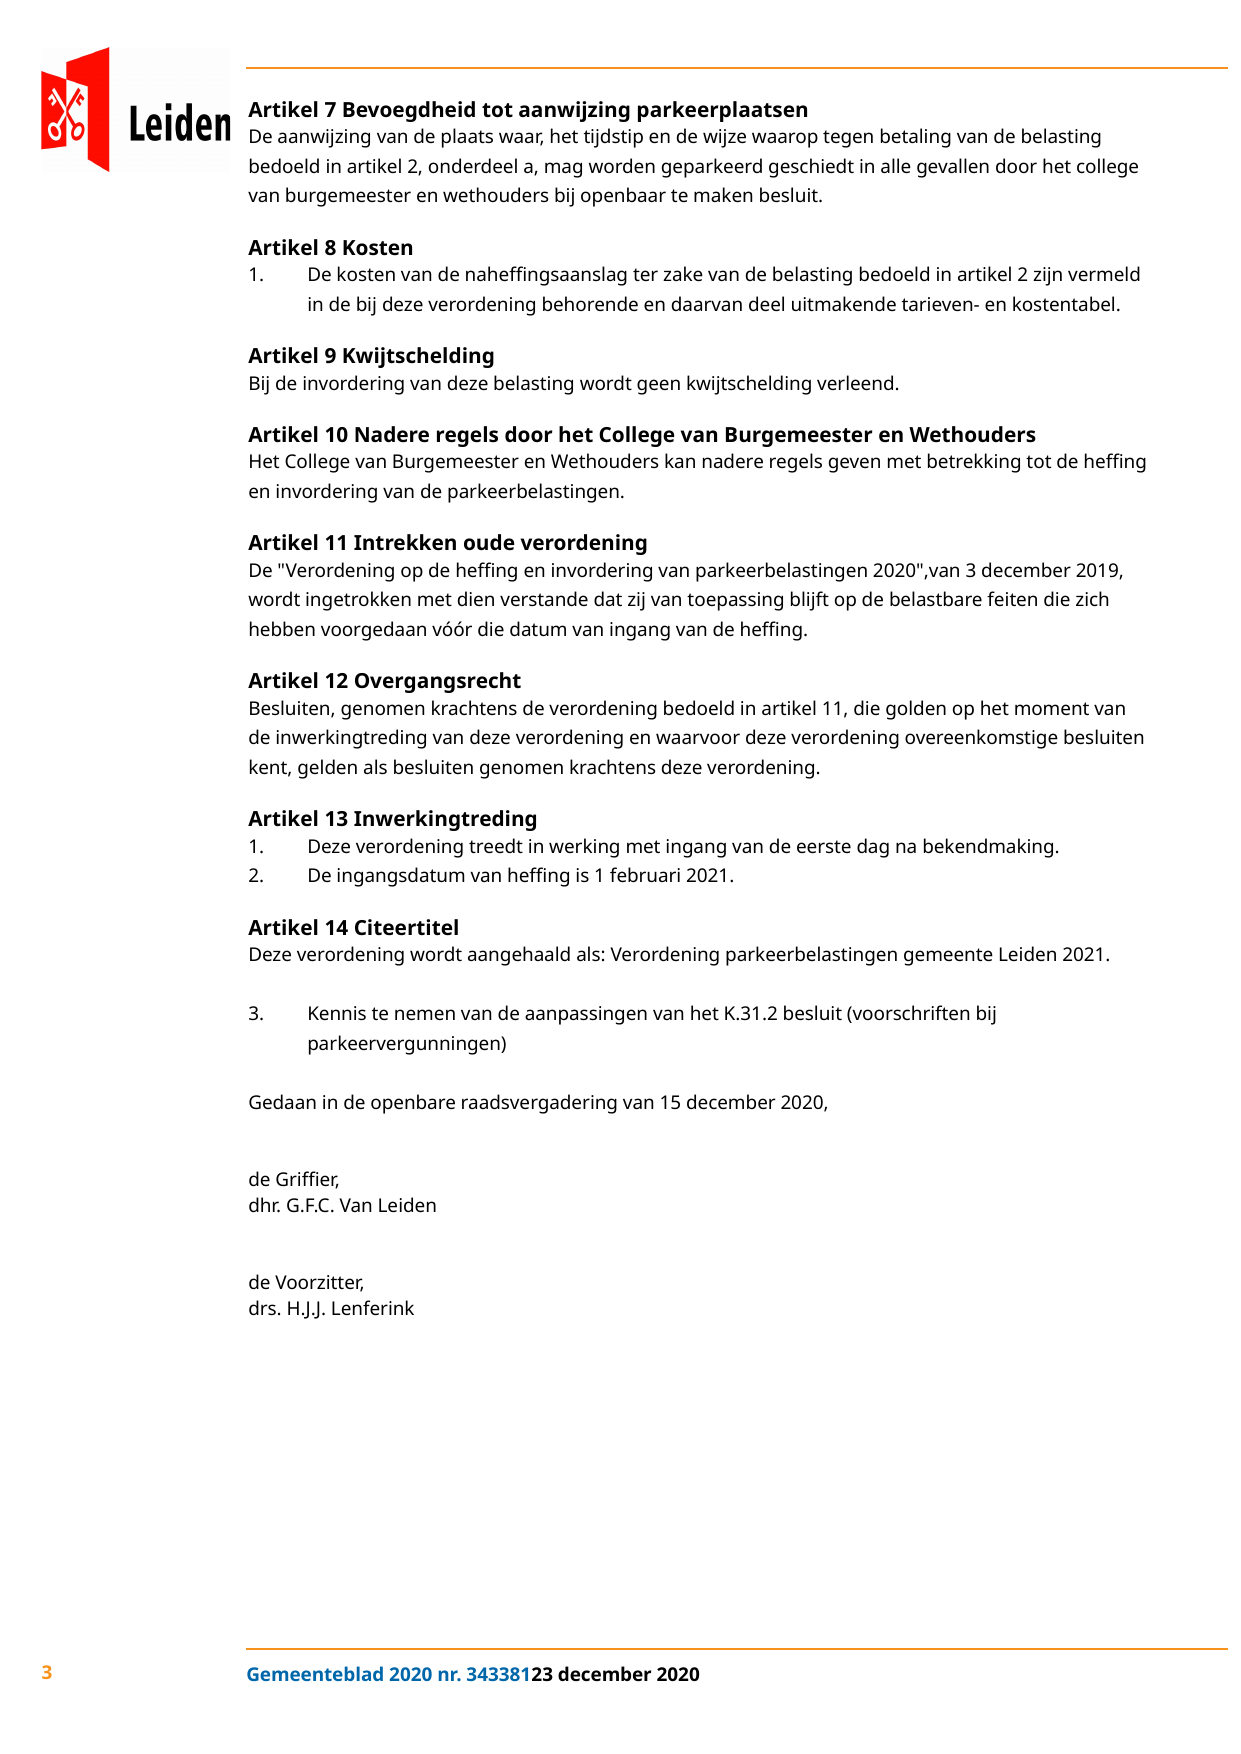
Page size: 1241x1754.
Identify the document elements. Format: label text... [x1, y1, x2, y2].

text Het College van Burgemeester en Wethouders kan nadere regels geven met betrekking tot de heffing en invordering van de parkeerbelastingen. [248, 448, 1152, 504]
text drs. H.J.J. Lenferink [248, 1295, 1152, 1321]
text Artikel 10 Nadere regels door het College van Burgemeester en Wethouders [248, 420, 1152, 448]
list Deze verordening treedt in werking met ingang van de eerste dag na bekendmaking. [248, 833, 1152, 859]
text de Voorzitter, [248, 1269, 1152, 1295]
text Bij de invordering van deze belasting wordt geen kwijtschelding verleend. [248, 370, 1152, 395]
text Artikel 12 Overgangsrecht [248, 667, 1152, 695]
list De ingangsdatum van heffing is 1 februari 2021. [248, 863, 1152, 888]
list De kosten van de naheffingsaanslag ter zake van de belasting bedoeld in artikel 2 zijn vermeld in de bij deze verordening behorende en daarvan deel uitmakende tarieven- en kostentabel. [248, 261, 1152, 317]
text Artikel 13 Inwerkingtreding [248, 804, 1152, 833]
text dhr. G.F.C. Van Leiden [248, 1192, 1152, 1218]
list Kennis te nemen van de aanpassingen van het K.31.2 besluit (voorschriften bij parkeervergunningen) [248, 1001, 1152, 1056]
text Besluiten, genomen krachtens de verordening bedoeld in artikel 11, die golden op het moment van de inwerkingtreding van deze verordening en waarvoor deze verordening overeenkomstige besluiten kent, gelden als besluiten genomen krachtens deze verordening. [248, 695, 1152, 780]
text Artikel 11 Intrekken oude verordening [248, 528, 1152, 557]
text Artikel 8 Kosten [248, 233, 1152, 261]
text Artikel 9 Kwijtschelding [248, 341, 1152, 370]
text Artikel 14 Citeertitel [248, 913, 1152, 941]
text Artikel 7 Bevoegdheid tot aanwijzing parkeerplaatsen [248, 95, 1152, 123]
text De "Verordening op de heffing en invordering van parkeerbelastingen 2020",van 3 december 2019, wordt ingetrokken met dien verstande dat zij van toepassing blijft op de belastbare feiten die zich hebben voorgedaan vóór die datum van ingang van de heffing. [248, 557, 1152, 642]
picture [41, 47, 231, 172]
text De aanwijzing van de plaats waar, het tijdstip en de wijze waarop tegen betaling van de belasting bedoeld in artikel 2, onderdeel a, mag worden geparkeerd geschiedt in alle gevallen door het college van burgemeester en wethouders bij openbaar te maken besluit. [248, 123, 1152, 208]
text Gedaan in de openbare raadsvergadering van 15 december 2020, [248, 1089, 1152, 1115]
text Deze verordening wordt aangehaald als: Verordening parkeerbelastingen gemeente Leiden 2021. [248, 941, 1152, 967]
text de Griffier, [248, 1167, 1152, 1192]
